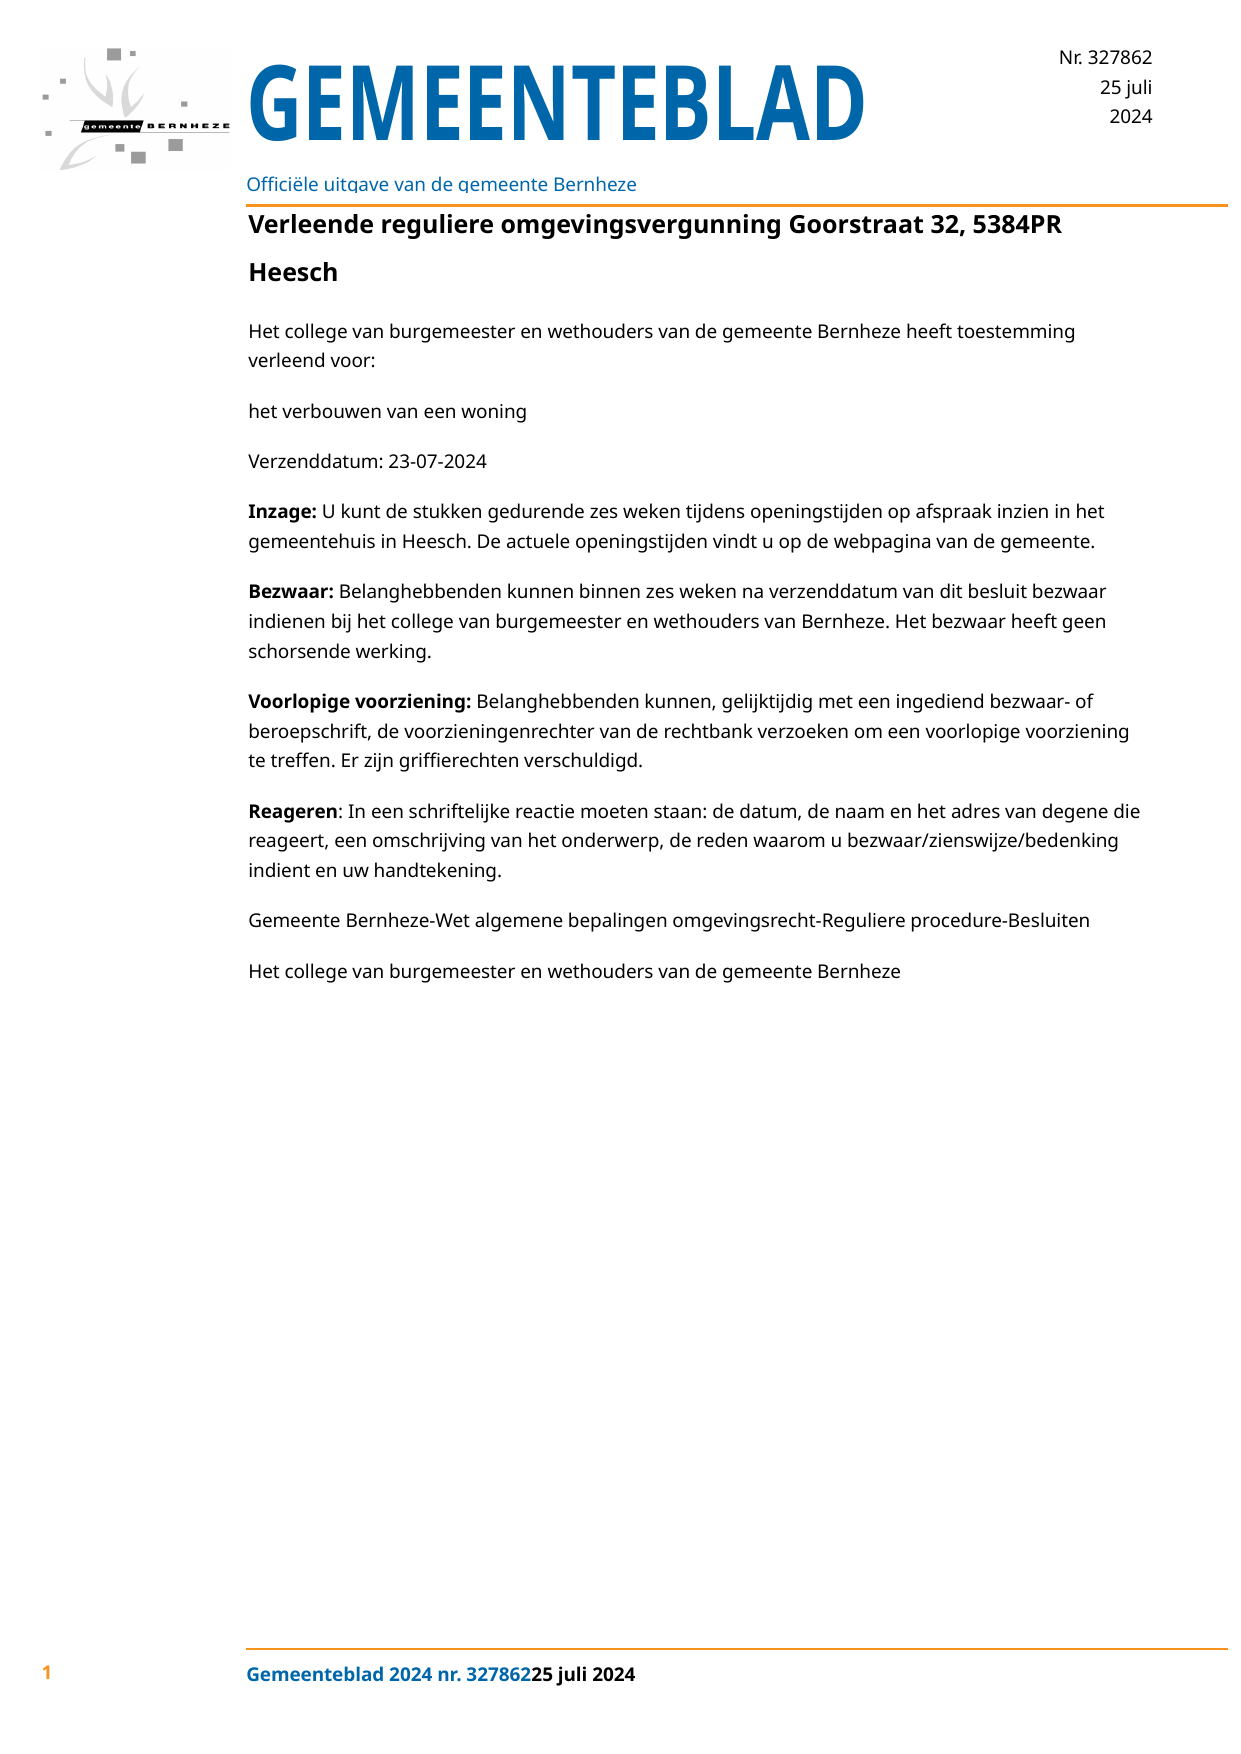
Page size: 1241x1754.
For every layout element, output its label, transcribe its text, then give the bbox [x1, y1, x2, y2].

text Bezwaar: Belanghebbenden kunnen binnen zes weken na verzenddatum van dit besluit bezwaar indienen bij het college van burgemeester en wethouders van Bernheze. Het bezwaar heeft geen schorsende werking. [248, 579, 1152, 664]
picture [41, 47, 231, 172]
text Verleende reguliere omgevingsvergunning Goorstraat 32, 5384PR Heesch [248, 207, 1152, 288]
text Gemeente Bernheze-Wet algemene bepalingen omgevingsrecht-Reguliere procedure-Besluiten [248, 907, 1152, 933]
text Voorlopige voorziening: Belanghebbenden kunnen, gelijktijdig met een ingediend bezwaar- of beroepschrift, de voorzieningenrechter van de rechtbank verzoeken om een voorlopige voorziening te treffen. Er zijn griffierechten verschuldigd. [248, 688, 1152, 773]
text Het college van burgemeester en wethouders van de gemeente Bernheze [248, 958, 1152, 984]
text Inzage: U kunt de stukken gedurende zes weken tijdens openingstijden op afspraak inzien in het gemeentehuis in Heesch. De actuele openingstijden vindt u op de webpagina van de gemeente. [248, 499, 1152, 554]
text Reageren: In een schriftelijke reactie moeten staan: de datum, de naam en het adres van degene die reageert, een omschrijving van het onderwerp, de reden waarom u bezwaar/zienswijze/bedenking indient en uw handtekening. [248, 798, 1152, 883]
text het verbouwen van een woning [248, 398, 1152, 424]
text Verzenddatum: 23-07-2024 [248, 448, 1152, 474]
text Het college van burgemeester en wethouders van de gemeente Bernheze heeft toestemming verleend voor: [248, 318, 1152, 373]
